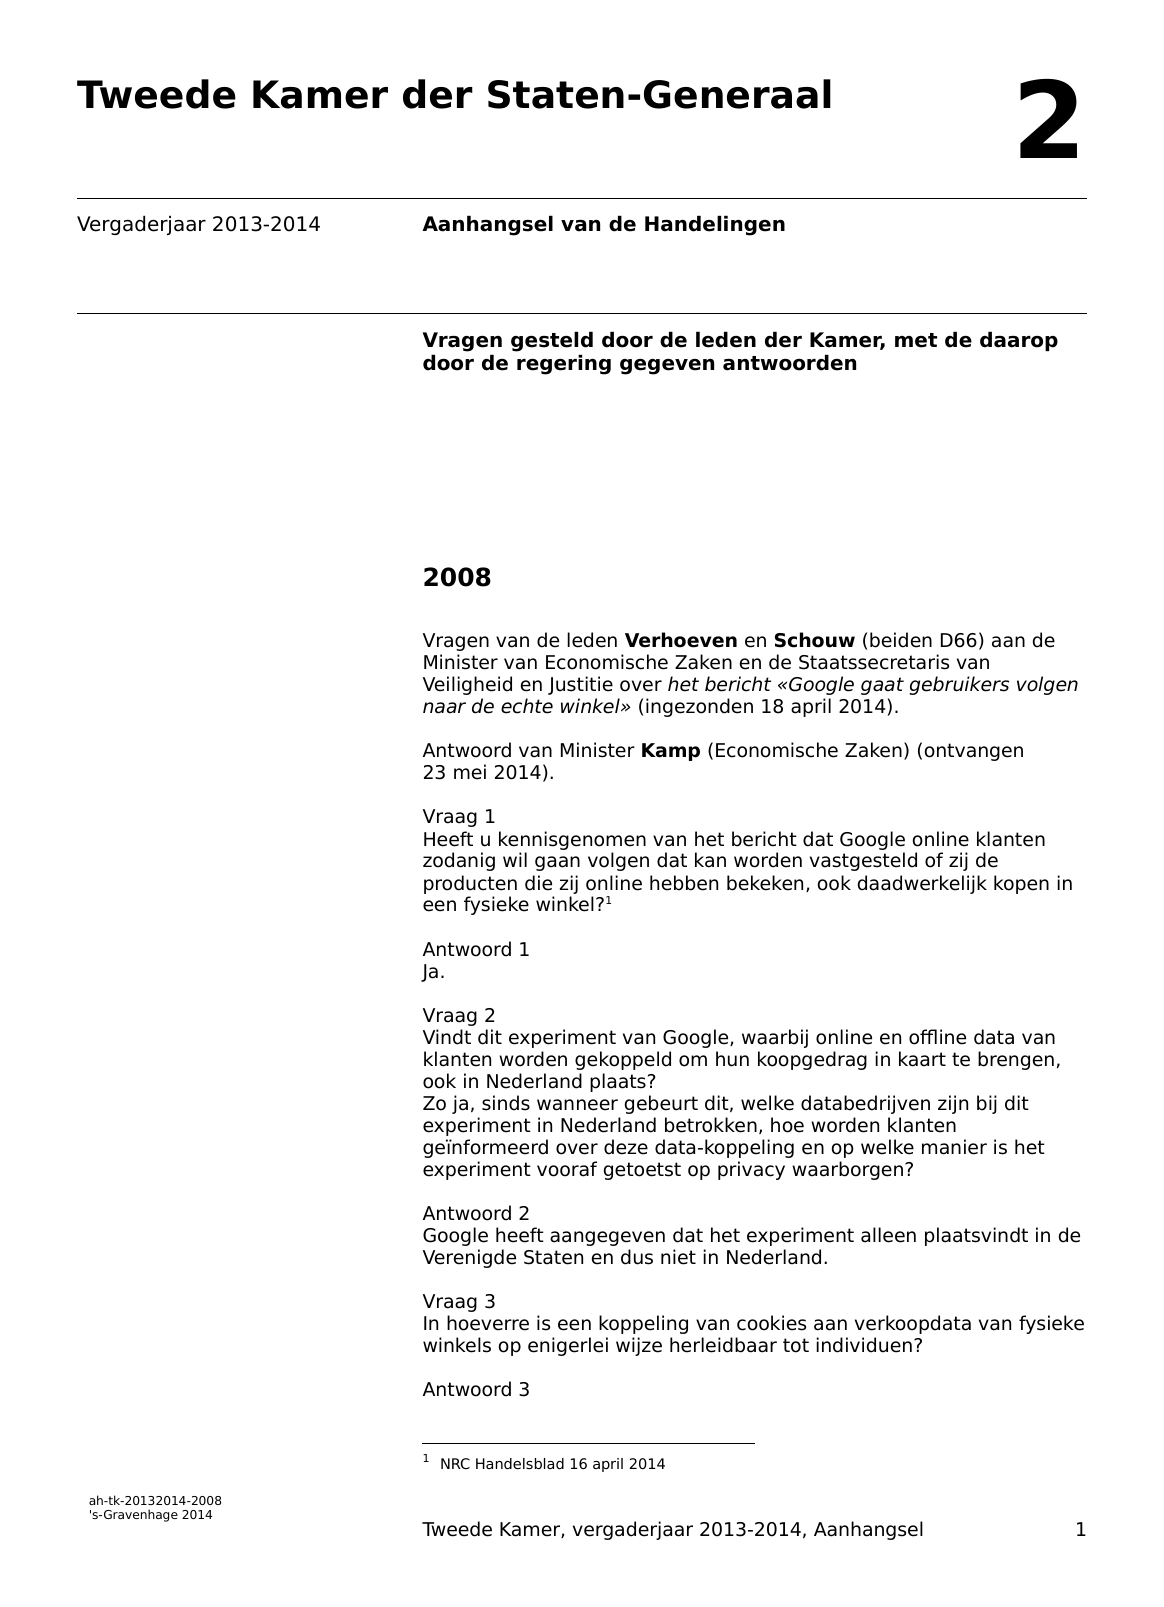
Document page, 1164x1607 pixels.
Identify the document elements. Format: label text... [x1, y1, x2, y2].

text Vraag 2 [422, 1005, 1087, 1027]
text In hoeverre is een koppeling van cookies aan verkoopdata van fysieke winkels op enigerlei wijze herleidbaar tot individuen? [422, 1313, 1087, 1357]
text Antwoord 2 [422, 1203, 1087, 1225]
text Antwoord van Minister Kamp (Economische Zaken) (ontvangen 23 mei 2014). [422, 740, 1087, 784]
text Vraag 1 [422, 806, 1087, 828]
text Zo ja, sinds wanneer gebeurt dit, welke databedrijven zijn bij dit experiment in Nederland betrokken, hoe worden klanten geïnformeerd over deze data-koppeling en op welke manier is het experiment vooraf getoetst op privacy waarborgen? [422, 1093, 1087, 1181]
table_cell [77, 314, 422, 375]
text Vragen van de leden Verhoeven en Schouw (beiden D66) aan de Minister van Economische Zaken en de Staatssecretaris van Veiligheid en Justitie over het bericht «Google gaat gebruikers volgen naar de echte winkel» (ingezonden 18 april 2014). [422, 630, 1087, 718]
text Antwoord 1 [422, 938, 1087, 961]
text Antwoord 3 [422, 1379, 1087, 1401]
text NRC Handelsblad 16 april 2014 [422, 1452, 1087, 1474]
text Google heeft aangegeven dat het experiment alleen plaatsvindt in de Verenigde Staten en dus niet in Nederland. [422, 1225, 1087, 1269]
text ah-tk-20132014-2008 [88, 1494, 323, 1508]
text 's-Gravenhage 2014 [88, 1508, 323, 1522]
text Heeft u kennisgenomen van het bericht dat Google online klanten zodanig wil gaan volgen dat kan worden vastgesteld of zij de producten die zij online hebben bekeken, ook daadwerkelijk kopen in een fysieke winkel? [422, 828, 1087, 916]
table_header 2 [886, 59, 1087, 198]
text Vraag 3 [422, 1291, 1087, 1313]
text Ja. [422, 961, 1087, 982]
table_cell Vergaderjaar 2013-2014 [77, 199, 422, 313]
text Vindt dit experiment van Google, waarbij online en offline data van klanten worden gekoppeld om hun koopgedrag in kaart te brengen, ook in Nederland plaats? [422, 1027, 1087, 1093]
table_cell Vragen gesteld door de leden der Kamer, met de daarop door de regering gegeven antwoorden [422, 314, 1087, 375]
table_cell Aanhangsel van de Handelingen [422, 199, 1087, 313]
text 2008 [422, 563, 1087, 592]
table_header Tweede Kamer der Staten-Generaal [77, 59, 886, 198]
